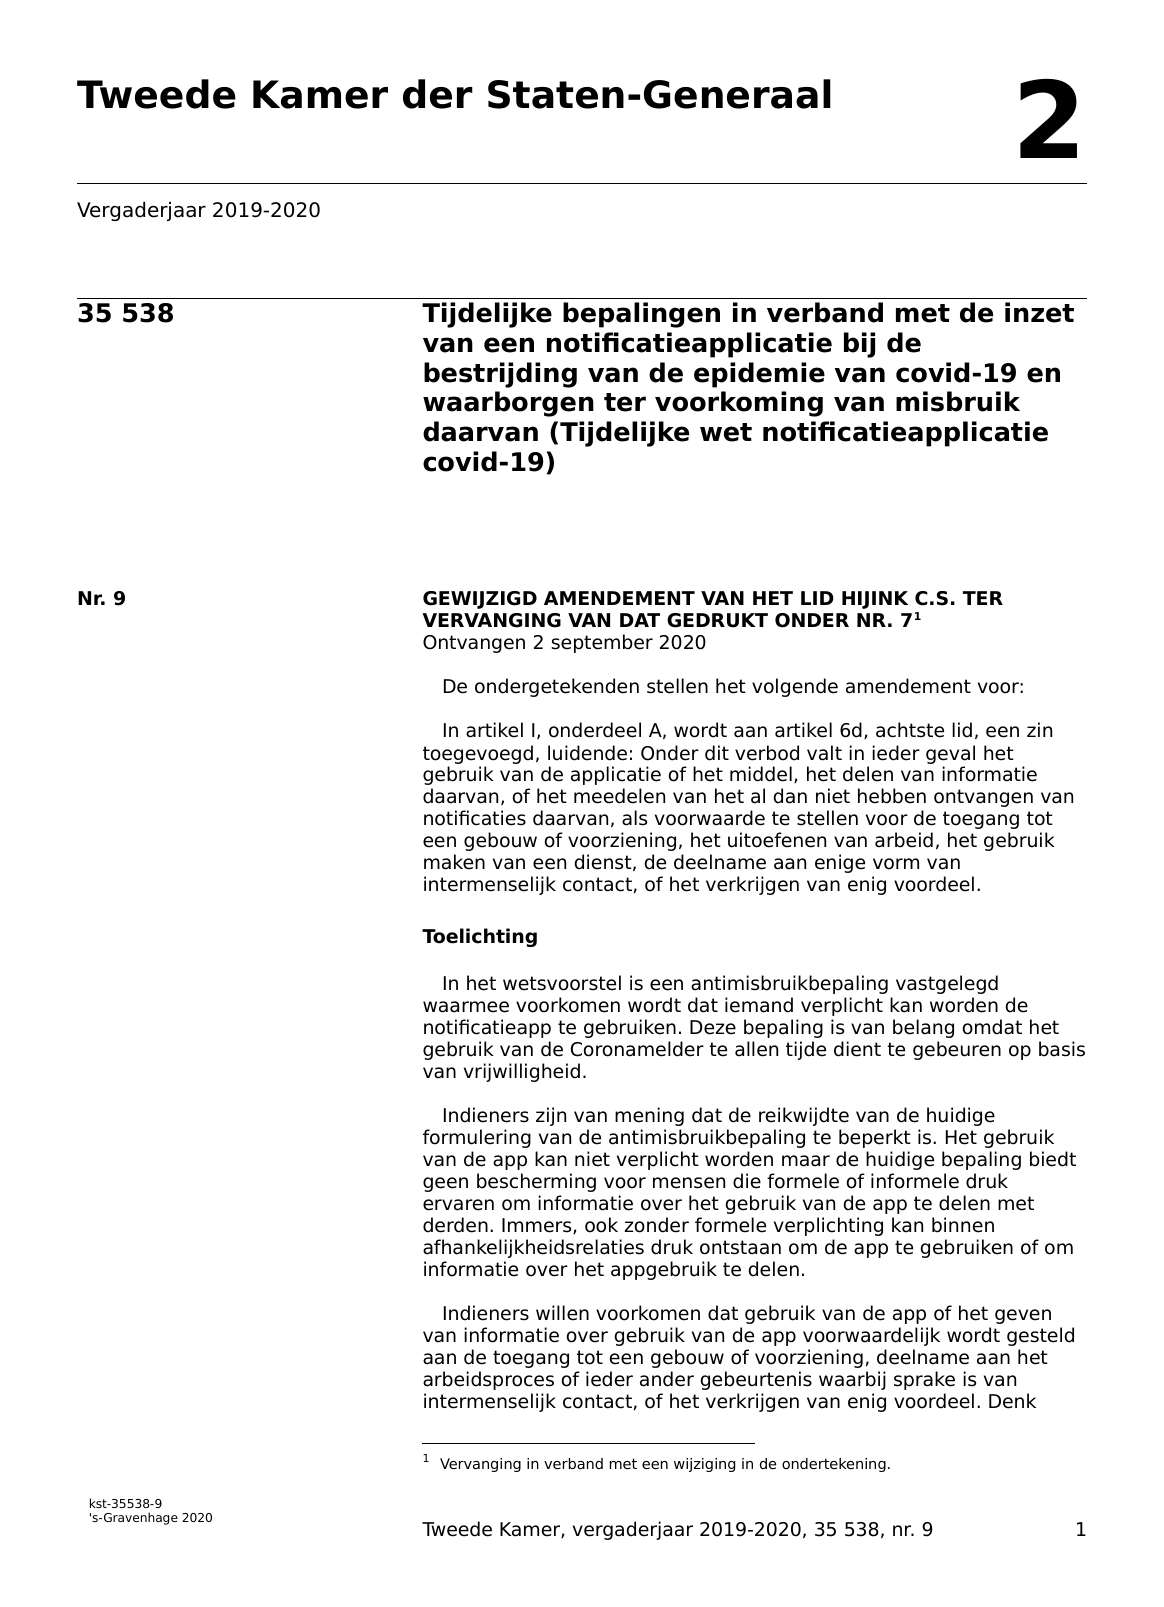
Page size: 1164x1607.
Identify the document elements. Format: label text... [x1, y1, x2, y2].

text Indieners willen voorkomen dat gebruik van de app of het geven van informatie over gebruik van de app voorwaardelijk wordt gesteld aan de toegang tot een gebouw of voorziening, deelname aan het arbeidsproces of ieder ander gebeurtenis waarbij sprake is van intermenselijk contact, of het verkrijgen van enig voordeel. Denk [422, 1303, 1087, 1413]
subtitle Nr. 9 GEWIJZIGD AMENDEMENT VAN HET LID HIJINK C.S. TER VERVANGING VAN DAT GEDRUKT ONDER NR. 7 [77, 588, 1087, 632]
text Ontvangen 2 september 2020 [422, 632, 1087, 654]
text Vervanging in verband met een wijziging in de ondertekening. [422, 1452, 1087, 1474]
table_cell Vergaderjaar 2019-2020 [77, 184, 1087, 298]
table_header 2 [886, 59, 1087, 183]
text 's-Gravenhage 2020 [88, 1511, 323, 1525]
text De ondergetekenden stellen het volgende amendement voor: [422, 676, 1087, 698]
subtitle 35 538 Tijdelijke bepalingen in verband met de inzet van een notificatieapplicatie bij de bestrijding van de epidemie van covid-19 en waarborgen ter voorkoming van misbruik daarvan (Tijdelijke wet notificatieapplicatie covid-19) [77, 299, 1087, 477]
text kst-35538-9 [88, 1497, 323, 1511]
text In het wetsvoorstel is een antimisbruikbepaling vastgelegd waarmee voorkomen wordt dat iemand verplicht kan worden de notificatieapp te gebruiken. Deze bepaling is van belang omdat het gebruik van de Coronamelder te allen tijde dient te gebeuren op basis van vrijwilligheid. [422, 973, 1087, 1083]
table_header Tweede Kamer der Staten-Generaal [77, 59, 886, 183]
text Indieners zijn van mening dat de reikwijdte van de huidige formulering van de antimisbruikbepaling te beperkt is. Het gebruik van de app kan niet verplicht worden maar de huidige bepaling biedt geen bescherming voor mensen die formele of informele druk ervaren om informatie over het gebruik van de app te delen met derden. Immers, ook zonder formele verplichting kan binnen afhankelijkheidsrelaties druk ontstaan om de app te gebruiken of om informatie over het appgebruik te delen. [422, 1105, 1087, 1281]
text In artikel I, onderdeel A, wordt aan artikel 6d, achtste lid, een zin toegevoegd, luidende: Onder dit verbod valt in ieder geval het gebruik van de applicatie of het middel, het delen van informatie daarvan, of het meedelen van het al dan niet hebben ontvangen van notificaties daarvan, als voorwaarde te stellen voor de toegang tot een gebouw of voorziening, het uitoefenen van arbeid, het gebruik maken van een dienst, de deelname aan enige vorm van intermenselijk contact, of het verkrijgen van enig voordeel. [422, 720, 1087, 896]
subtitle Toelichting [422, 926, 1087, 948]
